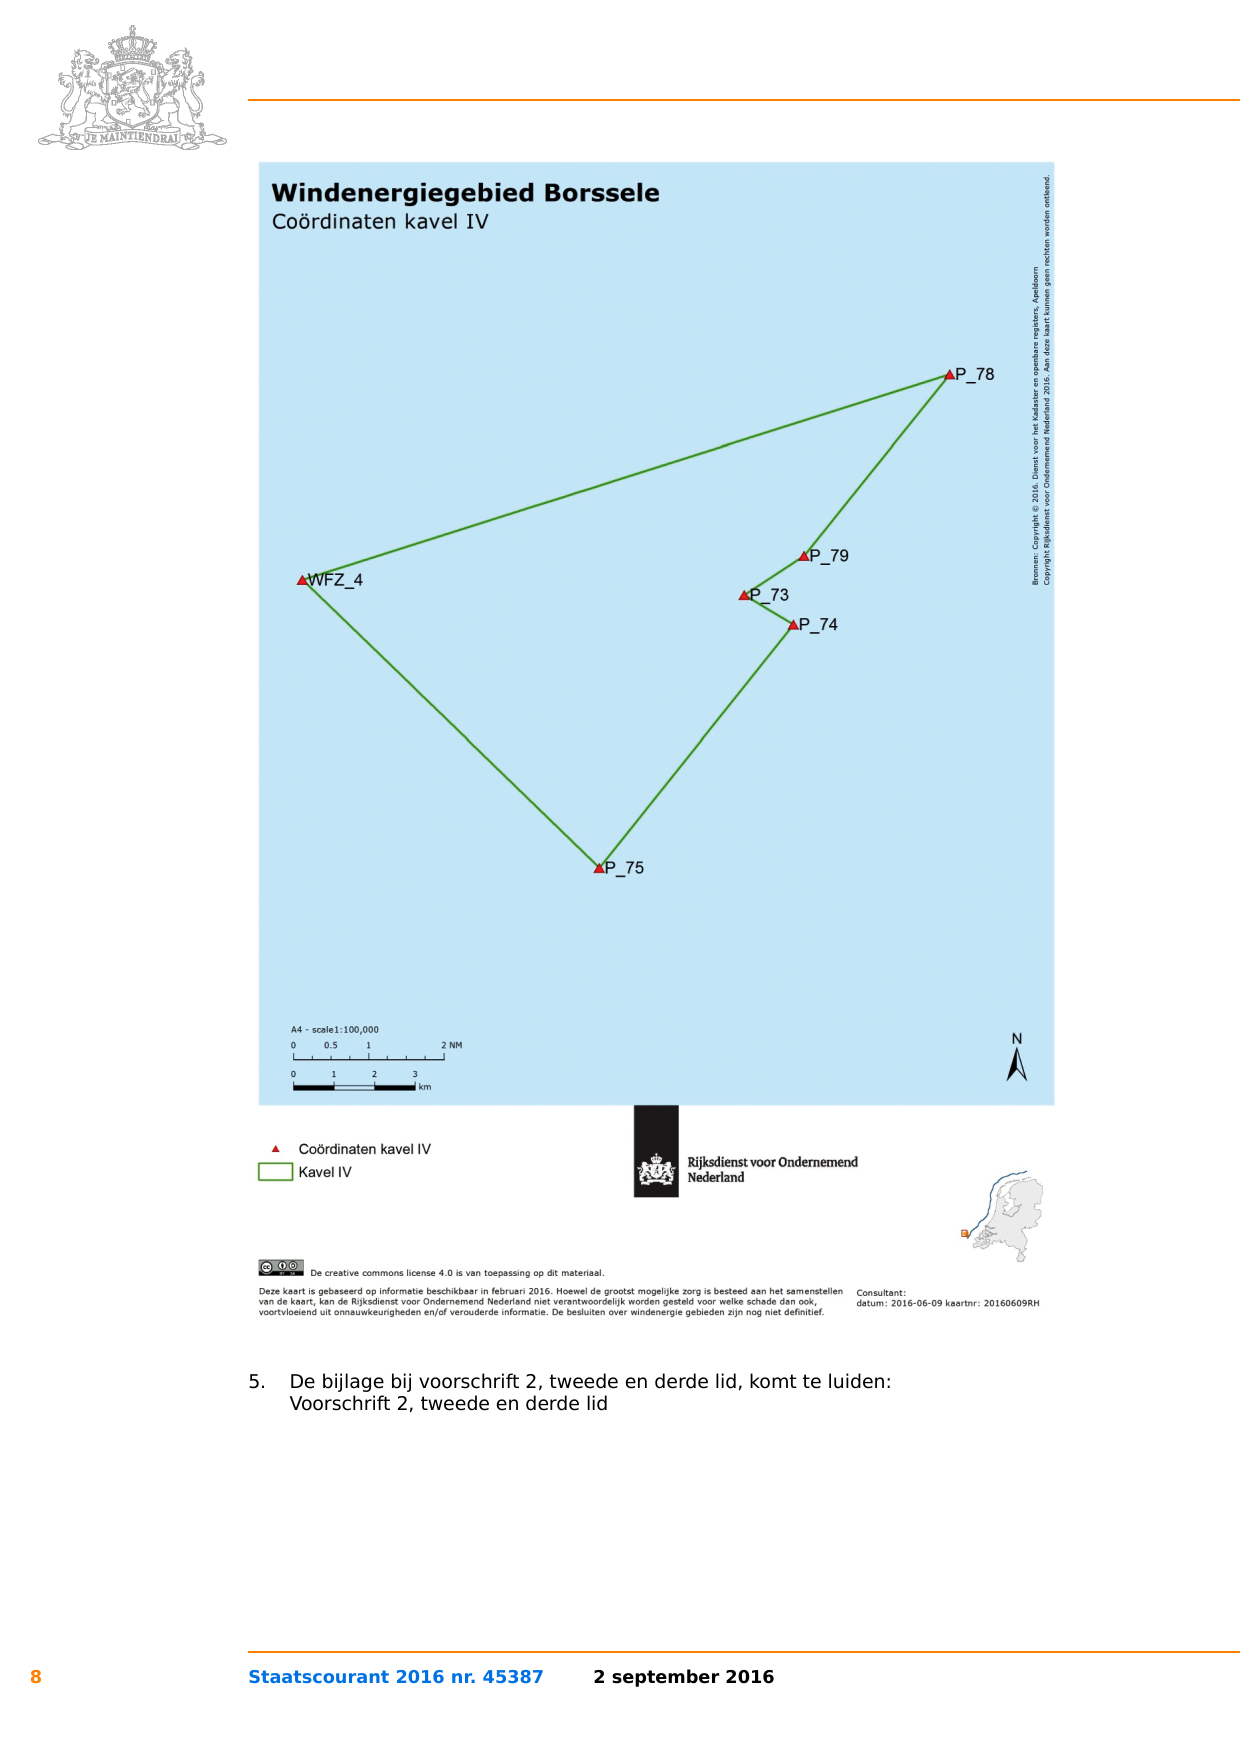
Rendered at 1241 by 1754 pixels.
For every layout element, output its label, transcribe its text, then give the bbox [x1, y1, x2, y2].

text Voorschrift 2, tweede en derde lid [289, 1393, 1163, 1415]
picture [38, 25, 227, 150]
text 5. De bijlage bij voorschrift 2, tweede en derde lid, komt te luiden: [248, 1371, 1163, 1393]
picture [248, 151, 1063, 1327]
